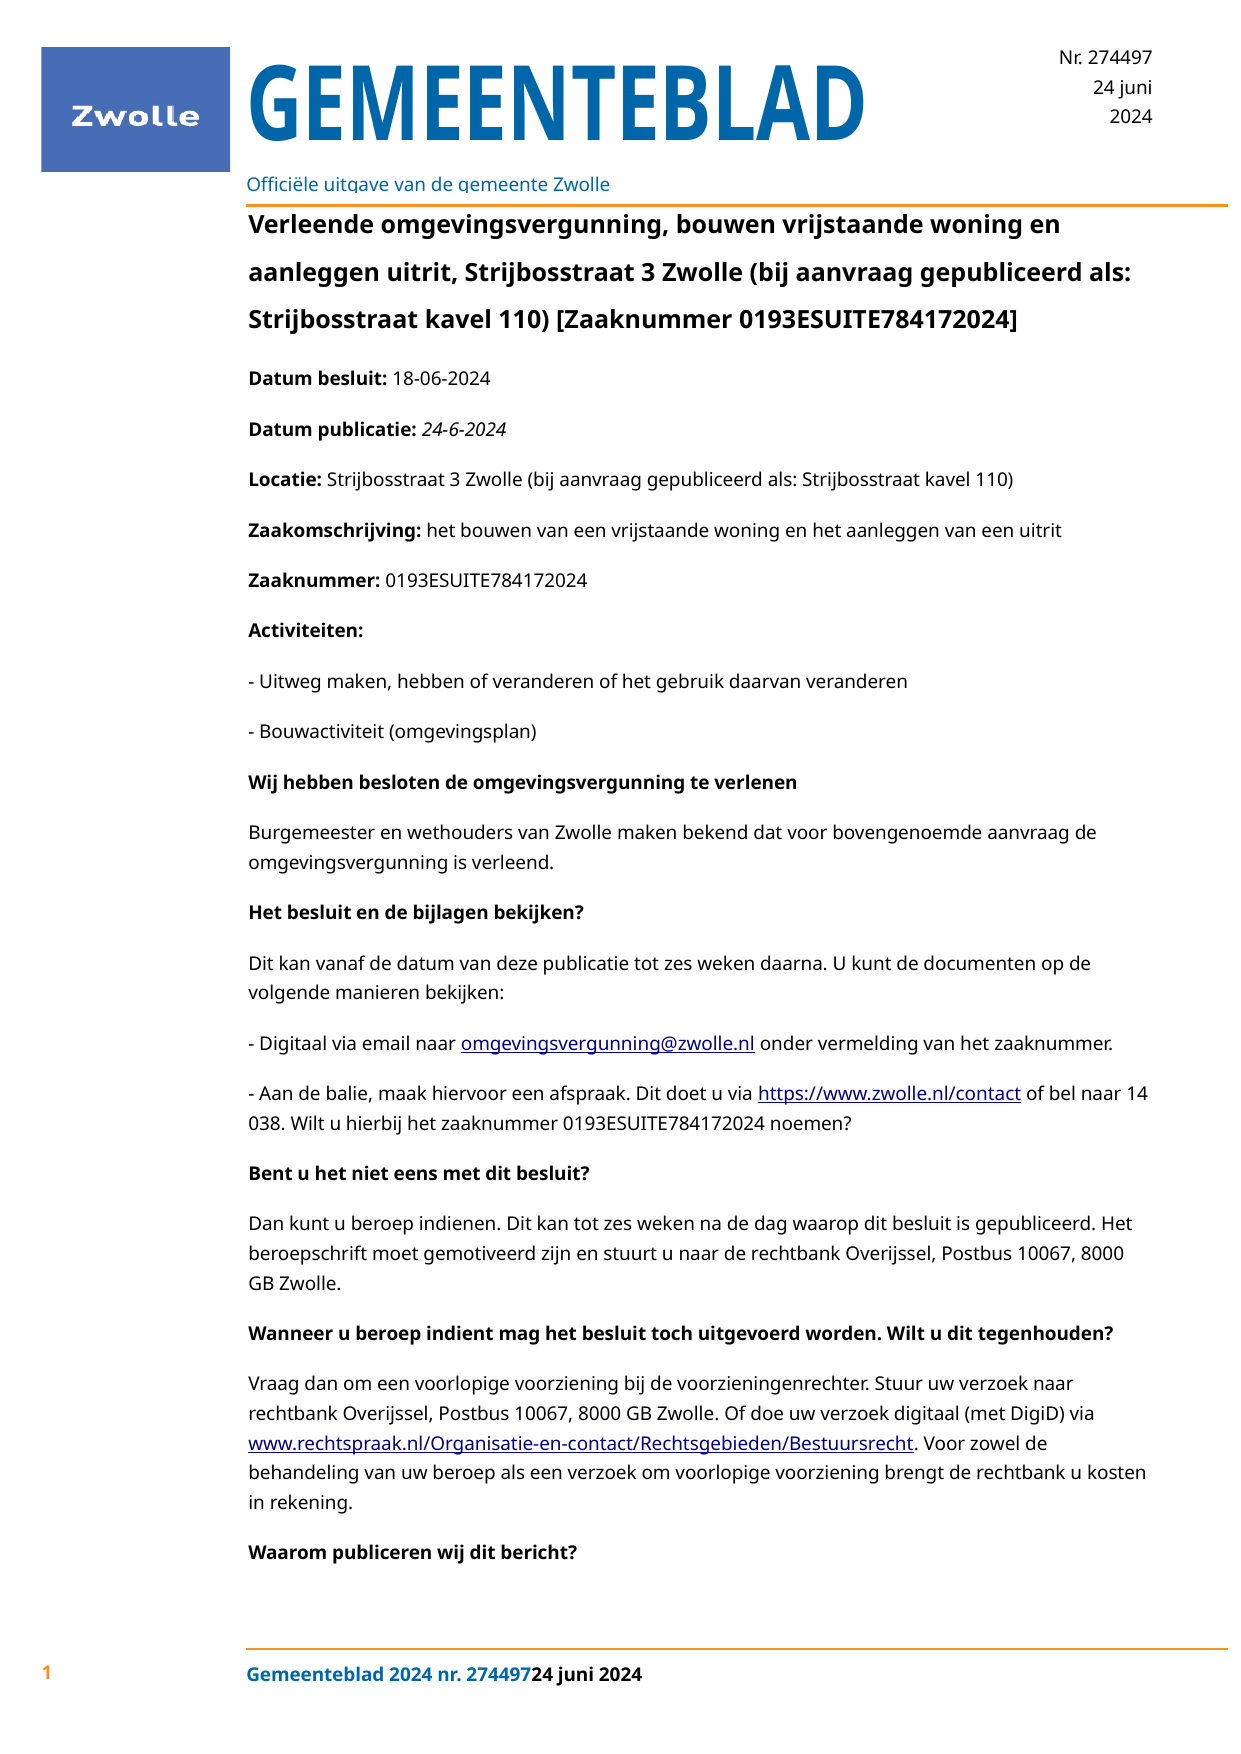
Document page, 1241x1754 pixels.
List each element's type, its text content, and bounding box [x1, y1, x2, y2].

text Dan kunt u beroep indienen. Dit kan tot zes weken na de dag waarop dit besluit is gepubliceerd. Het beroepschrift moet gemotiveerd zijn en stuurt u naar de rechtbank Overijssel, Postbus 10067, 8000 GB Zwolle. [248, 1211, 1152, 1295]
text Wanneer u beroep indient mag het besluit toch uitgevoerd worden. Wilt u dit tegenhouden? [248, 1320, 1152, 1346]
picture [41, 47, 231, 172]
text Bent u het niet eens met dit besluit? [248, 1160, 1152, 1186]
text Zaaknummer: 0193ESUITE784172024 [248, 567, 1152, 593]
text Wij hebben besloten de omgevingsvergunning te verlenen [248, 769, 1152, 794]
text Het besluit en de bijlagen bekijken? [248, 899, 1152, 925]
text - Digitaal via email naar omgevingsvergunning@zwolle.nl onder vermelding van het zaaknummer. [248, 1030, 1152, 1055]
text - Uitweg maken, hebben of veranderen of het gebruik daarvan veranderen [248, 668, 1152, 694]
text Vraag dan om een voorlopige voorziening bij de voorzieningenrechter. Stuur uw verzoek naar rechtbank Overijssel, Postbus 10067, 8000 GB Zwolle. Of doe uw verzoek digitaal (met DigiD) via www.rechtspraak.nl/Organisatie-en-contact/Rechtsgebieden/Bestuursrecht. Voor zowel de behandeling van uw beroep als een verzoek om voorlopige voorziening brengt de rechtbank u kosten in rekening. [248, 1371, 1152, 1514]
text Datum publicatie: 24-6-2024 [248, 416, 1152, 442]
text Burgemeester en wethouders van Zwolle maken bekend dat voor bovengenoemde aanvraag de omgevingsvergunning is verleend. [248, 819, 1152, 874]
text Locatie: Strijbosstraat 3 Zwolle (bij aanvraag gepubliceerd als: Strijbosstraat kavel 110) [248, 466, 1152, 492]
text - Aan de balie, maak hiervoor een afspraak. Dit doet u via https://www.zwolle.nl/contact of bel naar 14 038. Wilt u hierbij het zaaknummer 0193ESUITE784172024 noemen? [248, 1080, 1152, 1135]
text Zaakomschrijving: het bouwen van een vrijstaande woning en het aanleggen van een uitrit [248, 517, 1152, 542]
text Verleende omgevingsvergunning, bouwen vrijstaande woning en aanleggen uitrit, Strijbosstraat 3 Zwolle (bij aanvraag gepubliceerd als: Strijbosstraat kavel 110) [Zaaknummer 0193ESUITE784172024] [248, 207, 1152, 336]
text Waarom publiceren wij dit bericht? [248, 1539, 1152, 1565]
text Dit kan vanaf de datum van deze publicatie tot zes weken daarna. U kunt de documenten op de volgende manieren bekijken: [248, 950, 1152, 1005]
text Activiteiten: [248, 618, 1152, 643]
text - Bouwactiviteit (omgevingsplan) [248, 718, 1152, 744]
text Datum besluit: 18-06-2024 [248, 366, 1152, 391]
